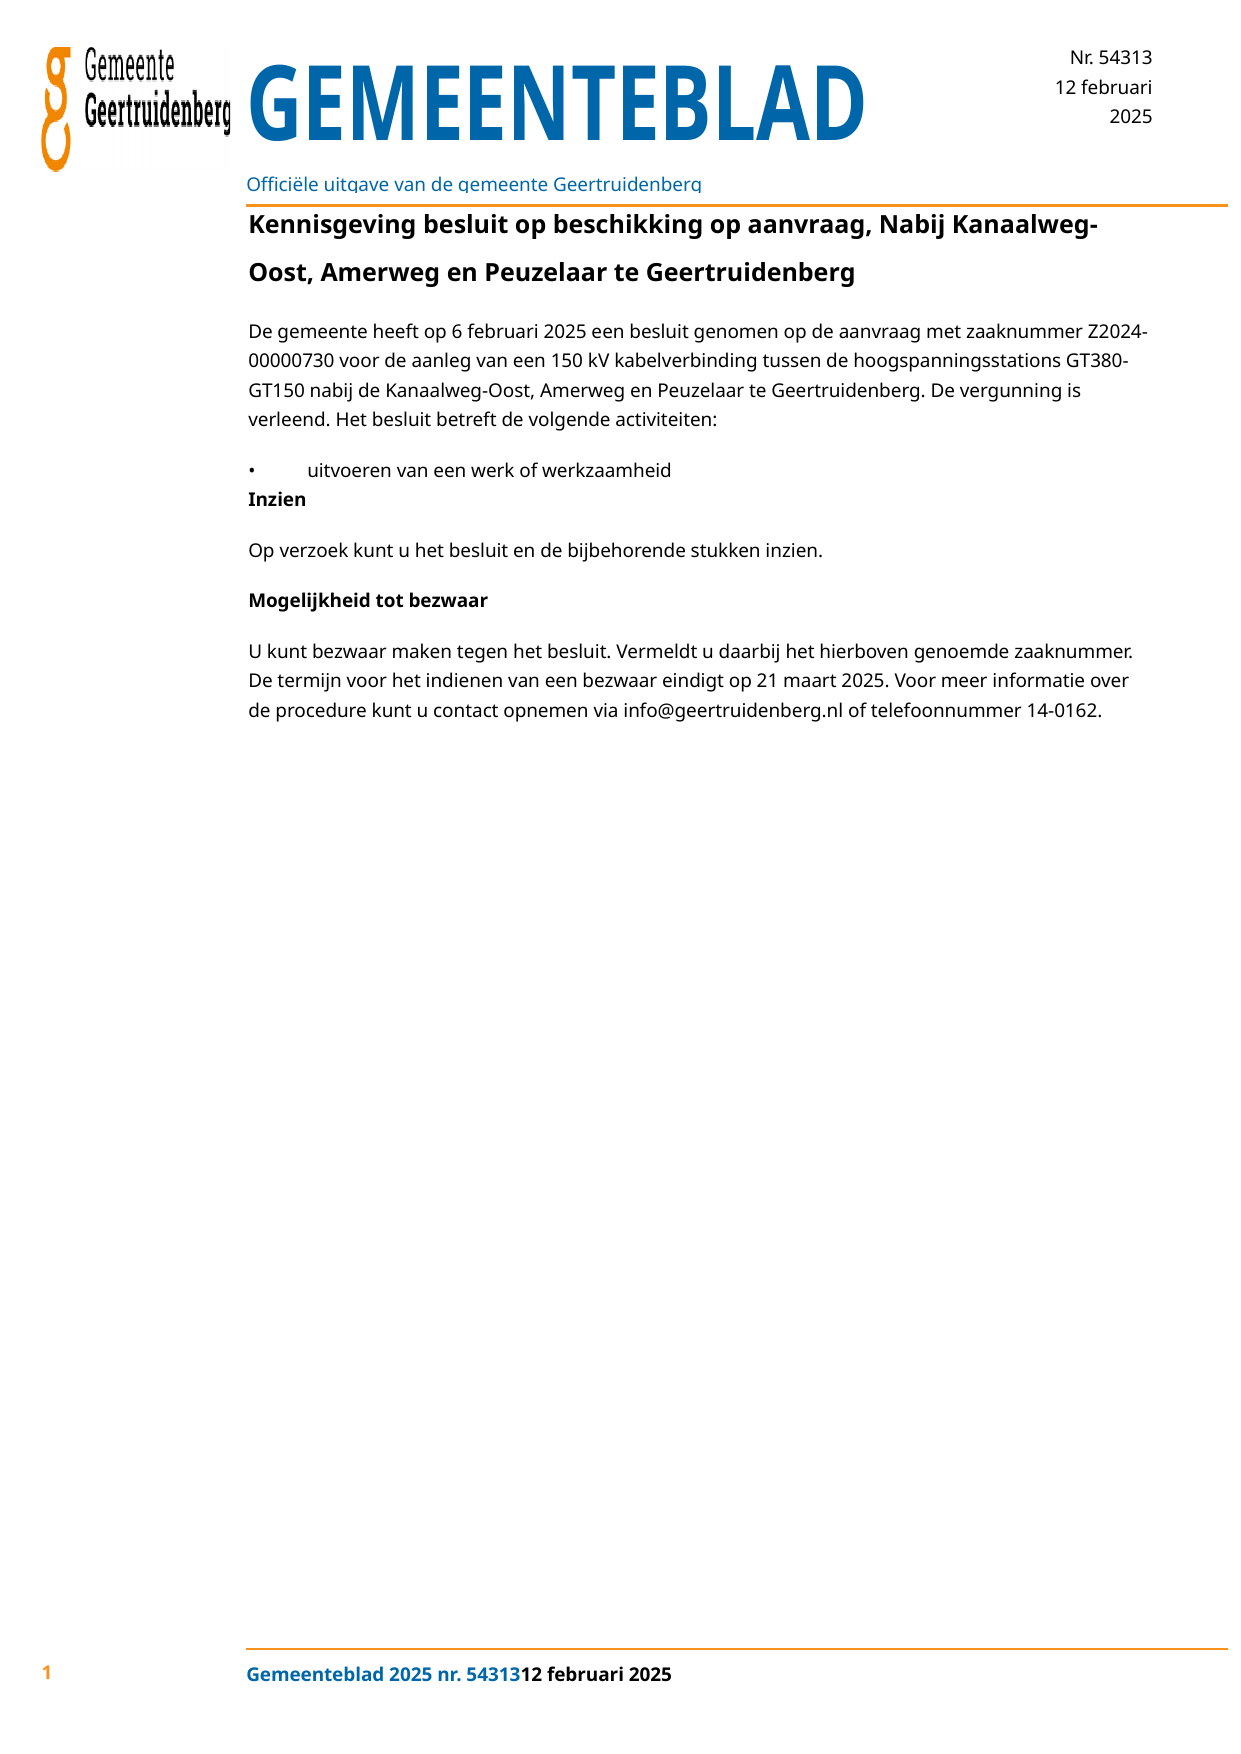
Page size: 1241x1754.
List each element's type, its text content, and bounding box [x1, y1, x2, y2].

text Inzien [248, 487, 1152, 512]
text Mogelijkheid tot bezwaar [248, 587, 1152, 613]
text De gemeente heeft op 6 februari 2025 een besluit genomen op de aanvraag met zaaknummer Z2024-00000730 voor de aanleg van een 150 kV kabelverbinding tussen de hoogspanningsstations GT380-GT150 nabij de Kanaalweg-Oost, Amerweg en Peuzelaar te Geertruidenberg. De vergunning is verleend. Het besluit betreft de volgende activiteiten: [248, 318, 1152, 432]
picture [41, 47, 231, 172]
text Op verzoek kunt u het besluit en de bijbehorende stukken inzien. [248, 537, 1152, 563]
list uitvoeren van een werk of werkzaamheid [248, 457, 1152, 483]
text Kennisgeving besluit op beschikking op aanvraag, Nabij Kanaalweg-Oost, Amerweg en Peuzelaar te Geertruidenberg [248, 207, 1152, 288]
text U kunt bezwaar maken tegen het besluit. Vermeldt u daarbij het hierboven genoemde zaaknummer. De termijn voor het indienen van een bezwaar eindigt op 21 maart 2025. Voor meer informatie over de procedure kunt u contact opnemen via info@geertruidenberg.nl of telefoonnummer 14-0162. [248, 638, 1152, 723]
